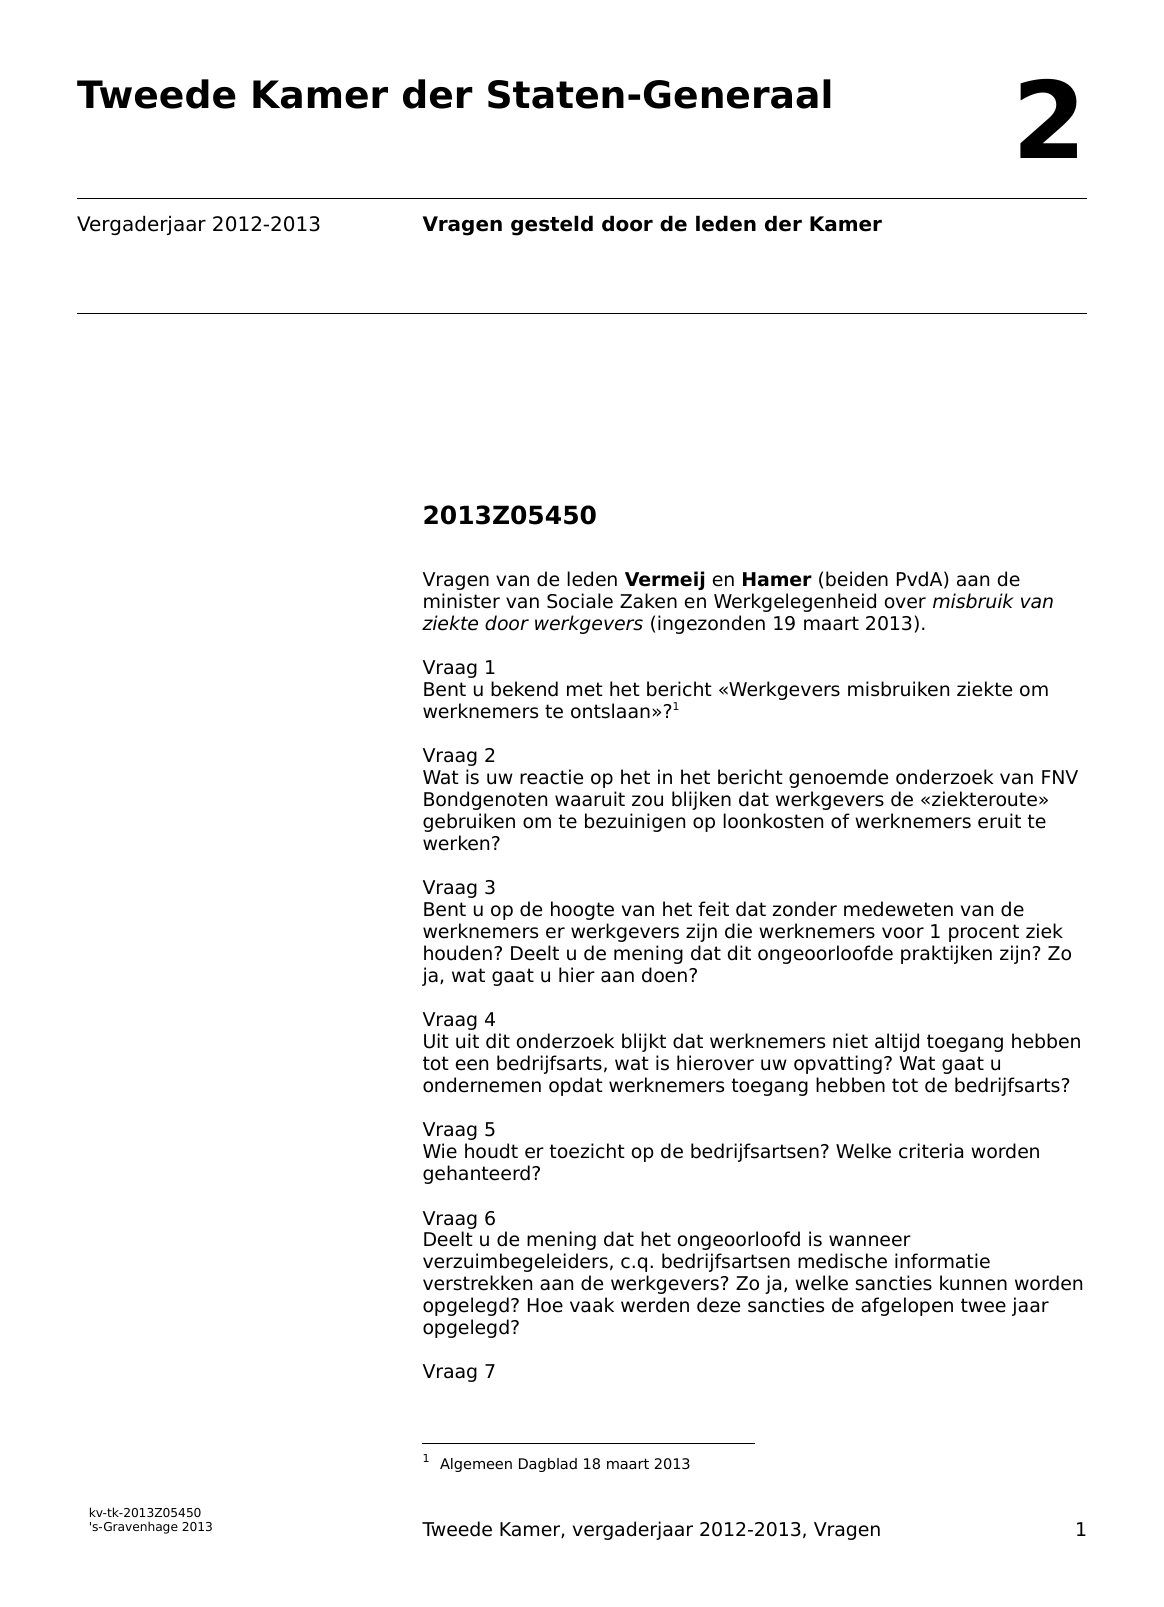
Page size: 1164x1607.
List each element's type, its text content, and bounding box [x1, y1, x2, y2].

text Vraag 3 [422, 877, 1087, 899]
text Vraag 1 [422, 657, 1087, 679]
text Vraag 6 [422, 1207, 1087, 1229]
text Uit uit dit onderzoek blijkt dat werknemers niet altijd toegang hebben tot een bedrijfsarts, wat is hierover uw opvatting? Wat gaat u ondernemen opdat werknemers toegang hebben tot de bedrijfsarts? [422, 1031, 1087, 1097]
text Vragen van de leden Vermeij en Hamer (beiden PvdA) aan de minister van Sociale Zaken en Werkgelegenheid over misbruik van ziekte door werkgevers (ingezonden 19 maart 2013). [422, 569, 1087, 635]
text Vraag 5 [422, 1119, 1087, 1141]
text Wat is uw reactie op het in het bericht genoemde onderzoek van FNV Bondgenoten waaruit zou blijken dat werkgevers de «ziekteroute» gebruiken om te bezuinigen op loonkosten of werknemers eruit te werken? [422, 767, 1087, 855]
text Deelt u de mening dat het ongeoorloofd is wanneer verzuimbegeleiders, c.q. bedrijfsartsen medische informatie verstrekken aan de werkgevers? Zo ja, welke sancties kunnen worden opgelegd? Hoe vaak werden deze sancties de afgelopen twee jaar opgelegd? [422, 1229, 1087, 1339]
text 's-Gravenhage 2013 [88, 1520, 323, 1534]
text Wie houdt er toezicht op de bedrijfsartsen? Welke criteria worden gehanteerd? [422, 1141, 1087, 1185]
text kv-tk-2013Z05450 [88, 1506, 323, 1520]
table_header Tweede Kamer der Staten-Generaal [77, 59, 886, 198]
table_cell Vragen gesteld door de leden der Kamer [422, 199, 1087, 313]
text Vraag 2 [422, 745, 1087, 767]
text Bent u op de hoogte van het feit dat zonder medeweten van de werknemers er werkgevers zijn die werknemers voor 1 procent ziek houden? Deelt u de mening dat dit ongeoorloofde praktijken zijn? Zo ja, wat gaat u hier aan doen? [422, 899, 1087, 987]
text 2013Z05450 [422, 501, 1087, 531]
text Algemeen Dagblad 18 maart 2013 [422, 1452, 1087, 1474]
table_cell Vergaderjaar 2012-2013 [77, 199, 422, 313]
text Vraag 4 [422, 1009, 1087, 1031]
text Vraag 7 [422, 1361, 1087, 1383]
text Bent u bekend met het bericht «Werkgevers misbruiken ziekte om werknemers te ontslaan»? [422, 679, 1087, 723]
table_header 2 [886, 59, 1087, 198]
